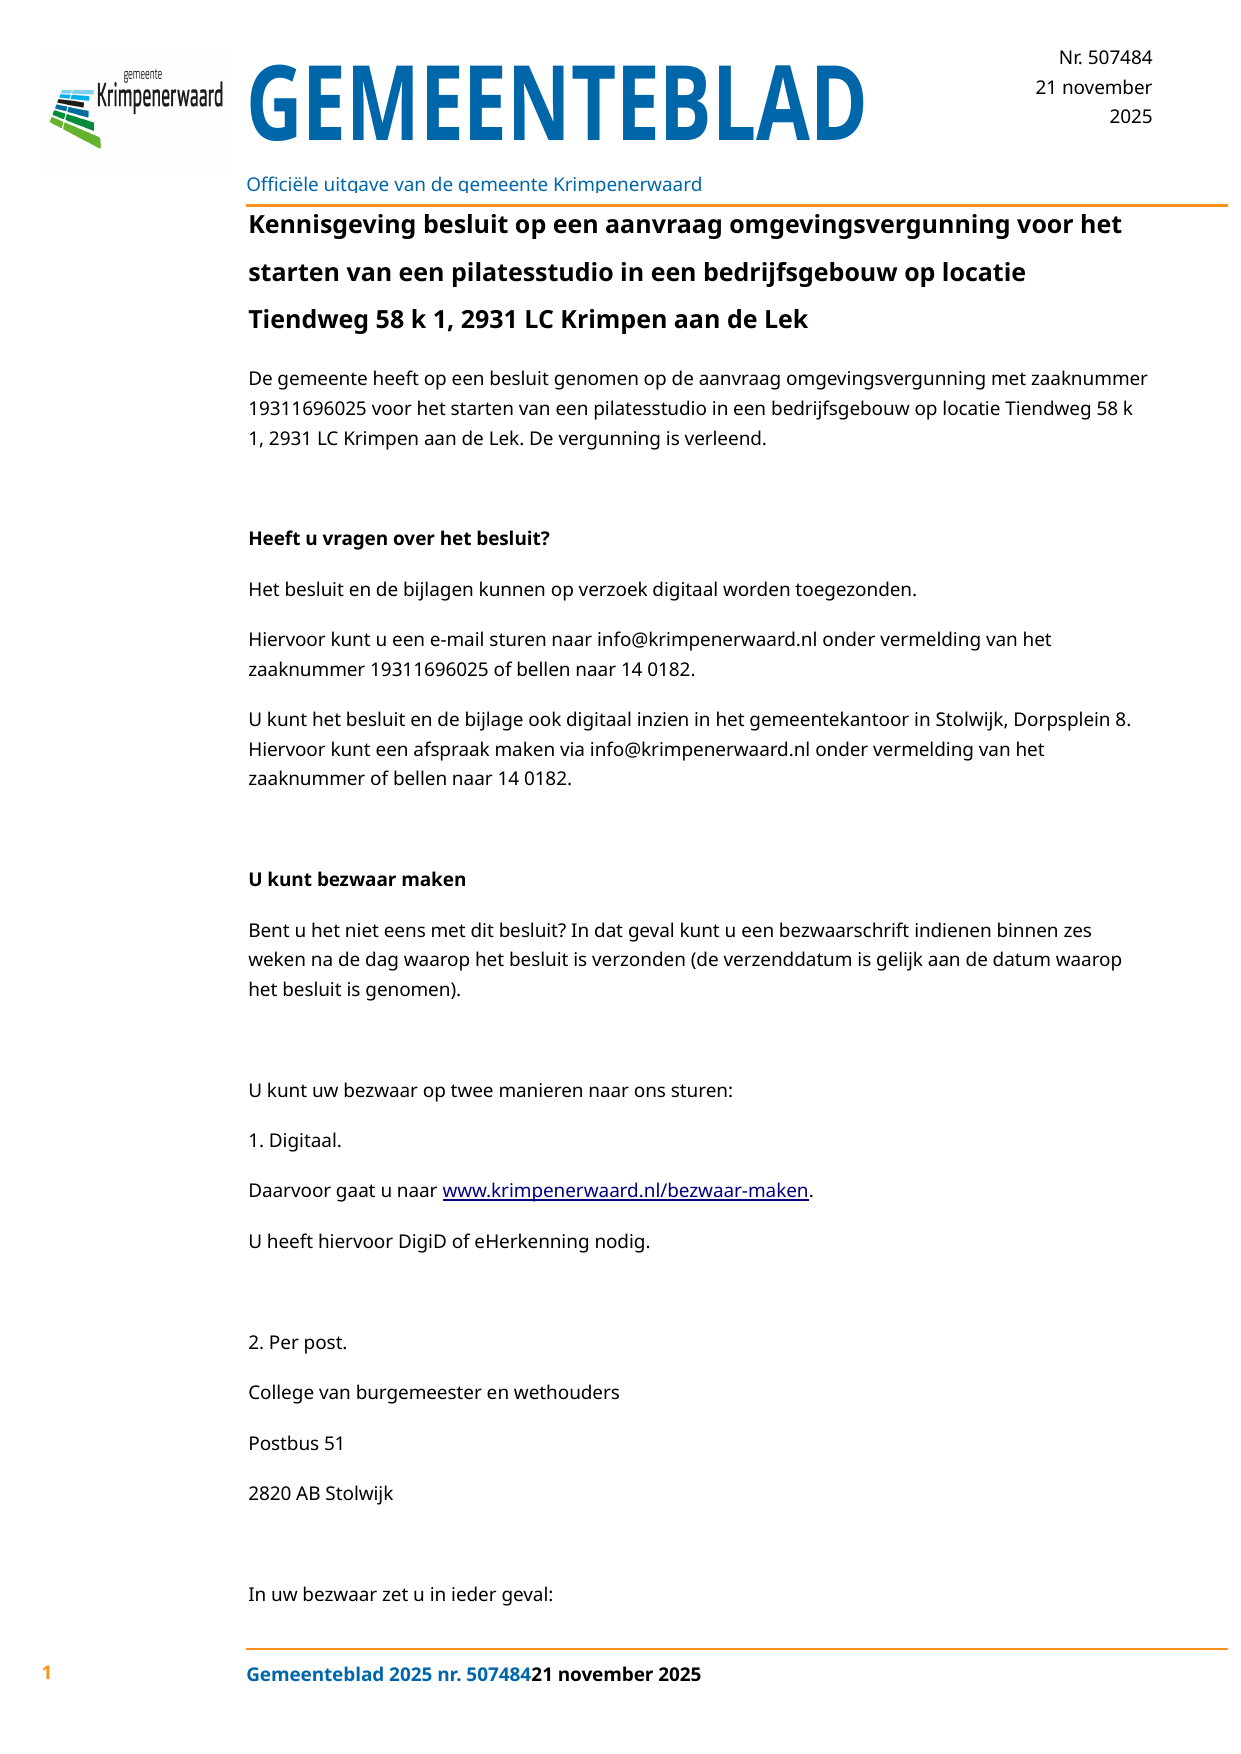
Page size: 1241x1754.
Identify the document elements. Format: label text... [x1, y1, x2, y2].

text 2820 AB Stolwijk [248, 1480, 1152, 1506]
text U heeft hiervoor DigiD of eHerkenning nodig. [248, 1228, 1152, 1254]
text Het besluit en de bijlagen kunnen op verzoek digitaal worden toegezonden. [248, 576, 1152, 602]
picture [41, 47, 231, 172]
text College van burgemeester en wethouders [248, 1379, 1152, 1405]
text U kunt het besluit en de bijlage ook digitaal inzien in het gemeentekantoor in Stolwijk, Dorpsplein 8. Hiervoor kunt een afspraak maken via info@krimpenerwaard.nl onder vermelding van het zaaknummer of bellen naar 14 0182. [248, 706, 1152, 791]
text U kunt uw bezwaar op twee manieren naar ons sturen: [248, 1077, 1152, 1102]
text Bent u het niet eens met dit besluit? In dat geval kunt u een bezwaarschrift indienen binnen zes weken na de dag waarop het besluit is verzonden (de verzenddatum is gelijk aan de datum waarop het besluit is genomen). [248, 917, 1152, 1002]
text In uw bezwaar zet u in ieder geval: [248, 1581, 1152, 1607]
text Daarvoor gaat u naar www.krimpenerwaard.nl/bezwaar-maken. [248, 1178, 1152, 1203]
text Hiervoor kunt u een e-mail sturen naar info@krimpenerwaard.nl onder vermelding van het zaaknummer 19311696025 of bellen naar 14 0182. [248, 626, 1152, 682]
text U kunt bezwaar maken [248, 866, 1152, 892]
text Kennisgeving besluit op een aanvraag omgevingsvergunning voor het starten van een pilatesstudio in een bedrijfsgebouw op locatie Tiendweg 58 k 1, 2931 LC Krimpen aan de Lek [248, 207, 1152, 336]
text Heeft u vragen over het besluit? [248, 526, 1152, 551]
text 1. Digitaal. [248, 1127, 1152, 1153]
text 2. Per post. [248, 1329, 1152, 1354]
text De gemeente heeft op een besluit genomen op de aanvraag omgevingsvergunning met zaaknummer 19311696025 voor het starten van een pilatesstudio in een bedrijfsgebouw op locatie Tiendweg 58 k 1, 2931 LC Krimpen aan de Lek. De vergunning is verleend. [248, 366, 1152, 450]
text Postbus 51 [248, 1430, 1152, 1455]
